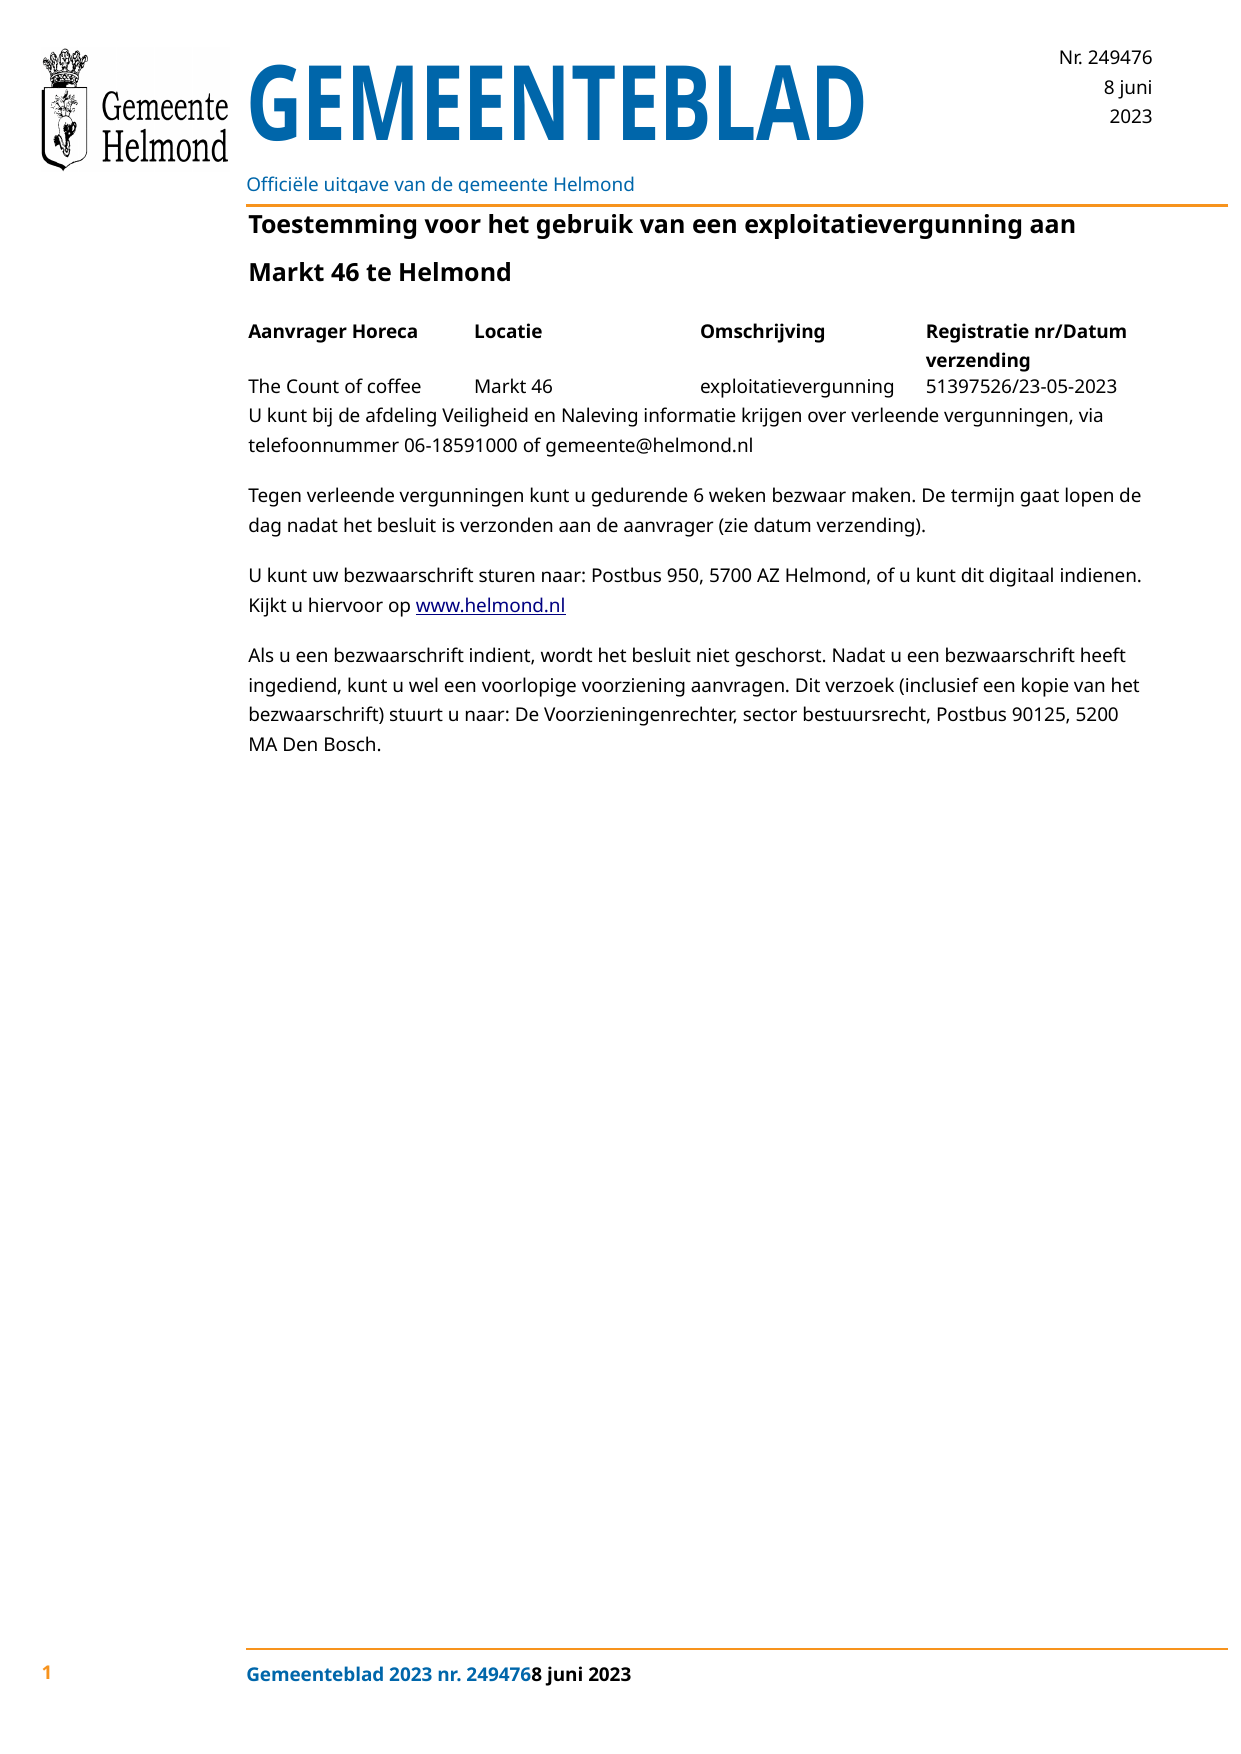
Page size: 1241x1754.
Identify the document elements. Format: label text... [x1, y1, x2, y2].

table_header Locatie [474, 318, 700, 373]
text Als u een bezwaarschrift indient, wordt het besluit niet geschorst. Nadat u een bezwaarschrift heeft ingediend, kunt u wel een voorlopige voorziening aanvragen. Dit verzoek (inclusief een kopie van het bezwaarschrift) stuurt u naar: De Voorzieningenrechter, sector bestuursrecht, Postbus 90125, 5200 MA Den Bosch. [248, 642, 1152, 757]
table_header Aanvrager Horeca [248, 318, 474, 373]
text Tegen verleende vergunningen kunt u gedurende 6 weken bezwaar maken. De termijn gaat lopen de dag nadat het besluit is verzonden aan de aanvrager (zie datum verzending). [248, 482, 1152, 538]
text U kunt bij de afdeling Veiligheid en Naleving informatie krijgen over verleende vergunningen, via telefoonnummer 06-18591000 of gemeente@helmond.nl [248, 402, 1152, 458]
text U kunt uw bezwaarschrift sturen naar: Postbus 950, 5700 AZ Helmond, of u kunt dit digitaal indienen. Kijkt u hiervoor op www.helmond.nl [248, 562, 1152, 618]
table_cell The Count of coffee [248, 373, 474, 399]
table_header Omschrijving [700, 318, 926, 373]
table_cell Markt 46 [474, 373, 700, 399]
table_cell 51397526/23-05-2023 [926, 373, 1152, 399]
picture [41, 47, 231, 172]
table_header Registratie nr/Datum verzending [926, 318, 1152, 373]
table_cell exploitatievergunning [700, 373, 926, 399]
text Toestemming voor het gebruik van een exploitatievergunning aan Markt 46 te Helmond [248, 207, 1152, 288]
